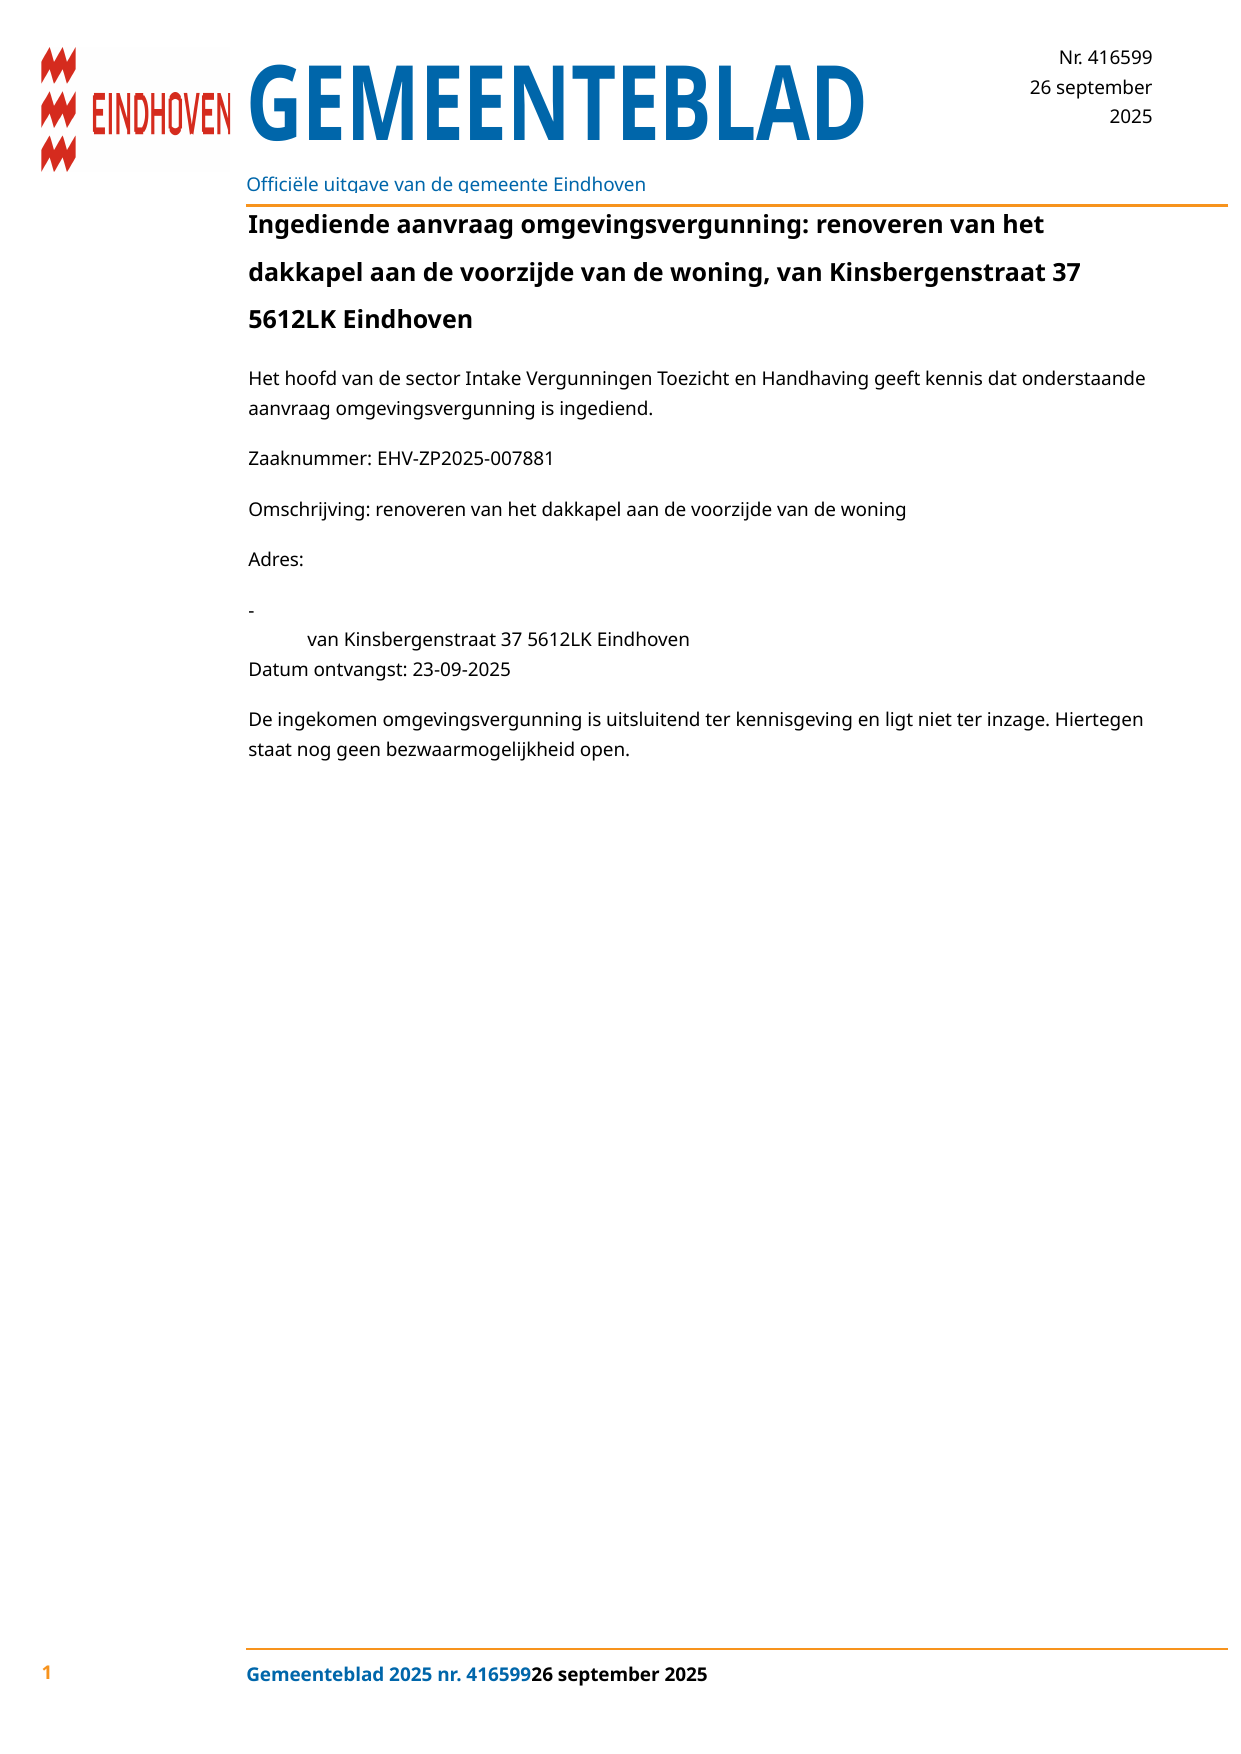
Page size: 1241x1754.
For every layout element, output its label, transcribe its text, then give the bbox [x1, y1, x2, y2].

text Ingediende aanvraag omgevingsvergunning: renoveren van het dakkapel aan de voorzijde van de woning, van Kinsbergenstraat 37 5612LK Eindhoven [248, 207, 1152, 336]
text Adres: [248, 546, 1152, 572]
text Zaaknummer: EHV-ZP2025-007881 [248, 446, 1152, 471]
text De ingekomen omgevingsvergunning is uitsluitend ter kennisgeving en ligt niet ter inzage. Hiertegen staat nog geen bezwaarmogelijkheid open. [248, 706, 1152, 762]
picture [41, 47, 231, 172]
text Het hoofd van de sector Intake Vergunningen Toezicht en Handhaving geeft kennis dat onderstaande aanvraag omgevingsvergunning is ingediend. [248, 366, 1152, 421]
list van Kinsbergenstraat 37 5612LK Eindhoven [248, 626, 1152, 652]
text Omschrijving: renoveren van het dakkapel aan de voorzijde van de woning [248, 496, 1152, 522]
text Datum ontvangst: 23-09-2025 [248, 656, 1152, 682]
